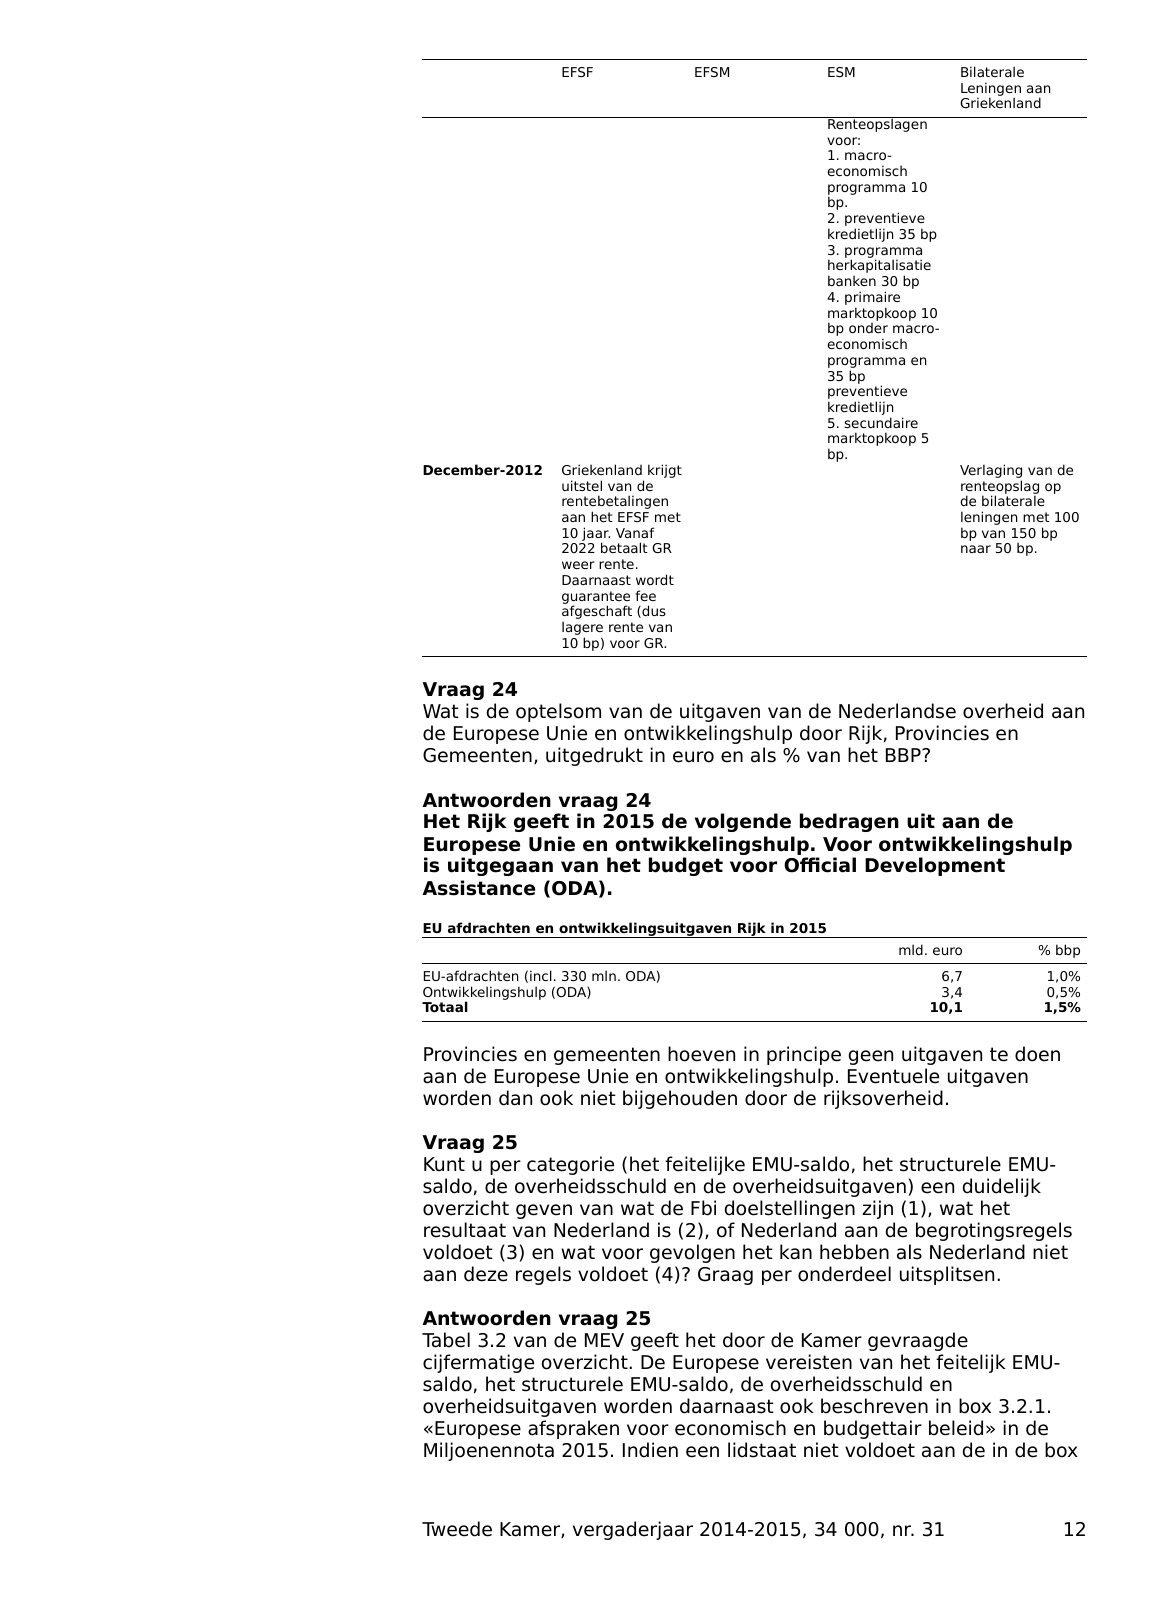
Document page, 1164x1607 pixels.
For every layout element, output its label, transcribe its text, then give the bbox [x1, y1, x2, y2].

table_cell 0,5% [969, 985, 1087, 1000]
table_cell 3,4 [850, 985, 968, 1000]
table_cell 1,0% [969, 964, 1087, 984]
table_cell EU-afdrachten (incl. 330 mln. ODA) [422, 964, 850, 984]
text Antwoorden vraag 24 [422, 789, 1087, 811]
table_cell [555, 118, 688, 463]
text Vraag 25 [422, 1132, 1087, 1154]
table_header ESM [821, 60, 954, 117]
text Vraag 24 [422, 679, 1087, 701]
table_cell [422, 938, 850, 963]
table_cell Verlaging van de renteopslag op de bilaterale leningen met 100 bp van 150 bp naar 50 bp. [954, 463, 1087, 656]
table_cell % bbp [969, 938, 1087, 963]
table_header EFSM [688, 60, 821, 117]
table_cell 6,7 [850, 964, 968, 984]
table_cell Griekenland krijgt uitstel van de rentebetalingen aan het EFSF met 10 jaar. Vanaf 2022 betaalt GR weer rente. Daarnaast wordt guarantee fee afgeschaft (dus lagere rente van 10 bp) voor GR. [555, 463, 688, 656]
table_cell Totaal [422, 1000, 850, 1021]
text Kunt u per categorie (het feitelijke EMU-saldo, het structurele EMU-saldo, de overheidsschuld en de overheidsuitgaven) een duidelijk overzicht geven van wat de Fbi doelstellingen zijn (1), wat het resultaat van Nederland is (2), of Nederland aan de begrotingsregels voldoet (3) en wat voor gevolgen het kan hebben als Nederland niet aan deze regels voldoet (4)? Graag per onderdeel uitsplitsen. [422, 1154, 1087, 1286]
text Provincies en gemeenten hoeven in principe geen uitgaven te doen aan de Europese Unie en ontwikkelingshulp. Eventuele uitgaven worden dan ook niet bijgehouden door de rijksoverheid. [422, 1044, 1087, 1110]
table_header Bilaterale Leningen aan Griekenland [954, 60, 1087, 117]
text Tabel 3.2 van de MEV geeft het door de Kamer gevraagde cijfermatige overzicht. De Europese vereisten van het feitelijk EMU-saldo, het structurele EMU-saldo, de overheidsschuld en overheidsuitgaven worden daarnaast ook beschreven in box 3.2.1. «Europese afspraken voor economisch en budgettair beleid» in de Miljoenennota 2015. Indien een lidstaat niet voldoet aan de in de box [422, 1330, 1087, 1462]
text Het Rijk geeft in 2015 de volgende bedragen uit aan de Europese Unie en ontwikkelingshulp. Voor ontwikkelingshulp is uitgegaan van het budget voor Official Development Assistance (ODA). [422, 811, 1087, 899]
table_header EFSF [555, 60, 688, 117]
table_cell [688, 118, 821, 463]
table_cell [954, 118, 1087, 463]
table_cell 1,5% [969, 1000, 1087, 1021]
table_header EU afdrachten en ontwikkelingsuitgaven Rijk in 2015 [422, 921, 1087, 937]
table_cell 10,1 [850, 1000, 968, 1021]
table_cell December-2012 [422, 463, 555, 656]
table_cell [821, 463, 954, 656]
table_header [422, 60, 555, 117]
table_cell mld. euro [850, 938, 968, 963]
table_cell Ontwikkelingshulp (ODA) [422, 985, 850, 1000]
table_cell Renteopslagen voor: 1. macro-economisch programma 10 bp. 2. preventieve kredietlijn 35 bp 3. programma herkapitalisatie banken 30 bp 4. primaire marktopkoop 10 bp onder macro-economisch programma en 35 bp preventieve kredietlijn 5. secundaire marktopkoop 5 bp. [821, 118, 954, 463]
table_cell [688, 463, 821, 656]
table_cell [422, 118, 555, 463]
text Antwoorden vraag 25 [422, 1308, 1087, 1330]
text Wat is de optelsom van de uitgaven van de Nederlandse overheid aan de Europese Unie en ontwikkelingshulp door Rijk, Provincies en Gemeenten, uitgedrukt in euro en als % van het BBP? [422, 701, 1087, 767]
